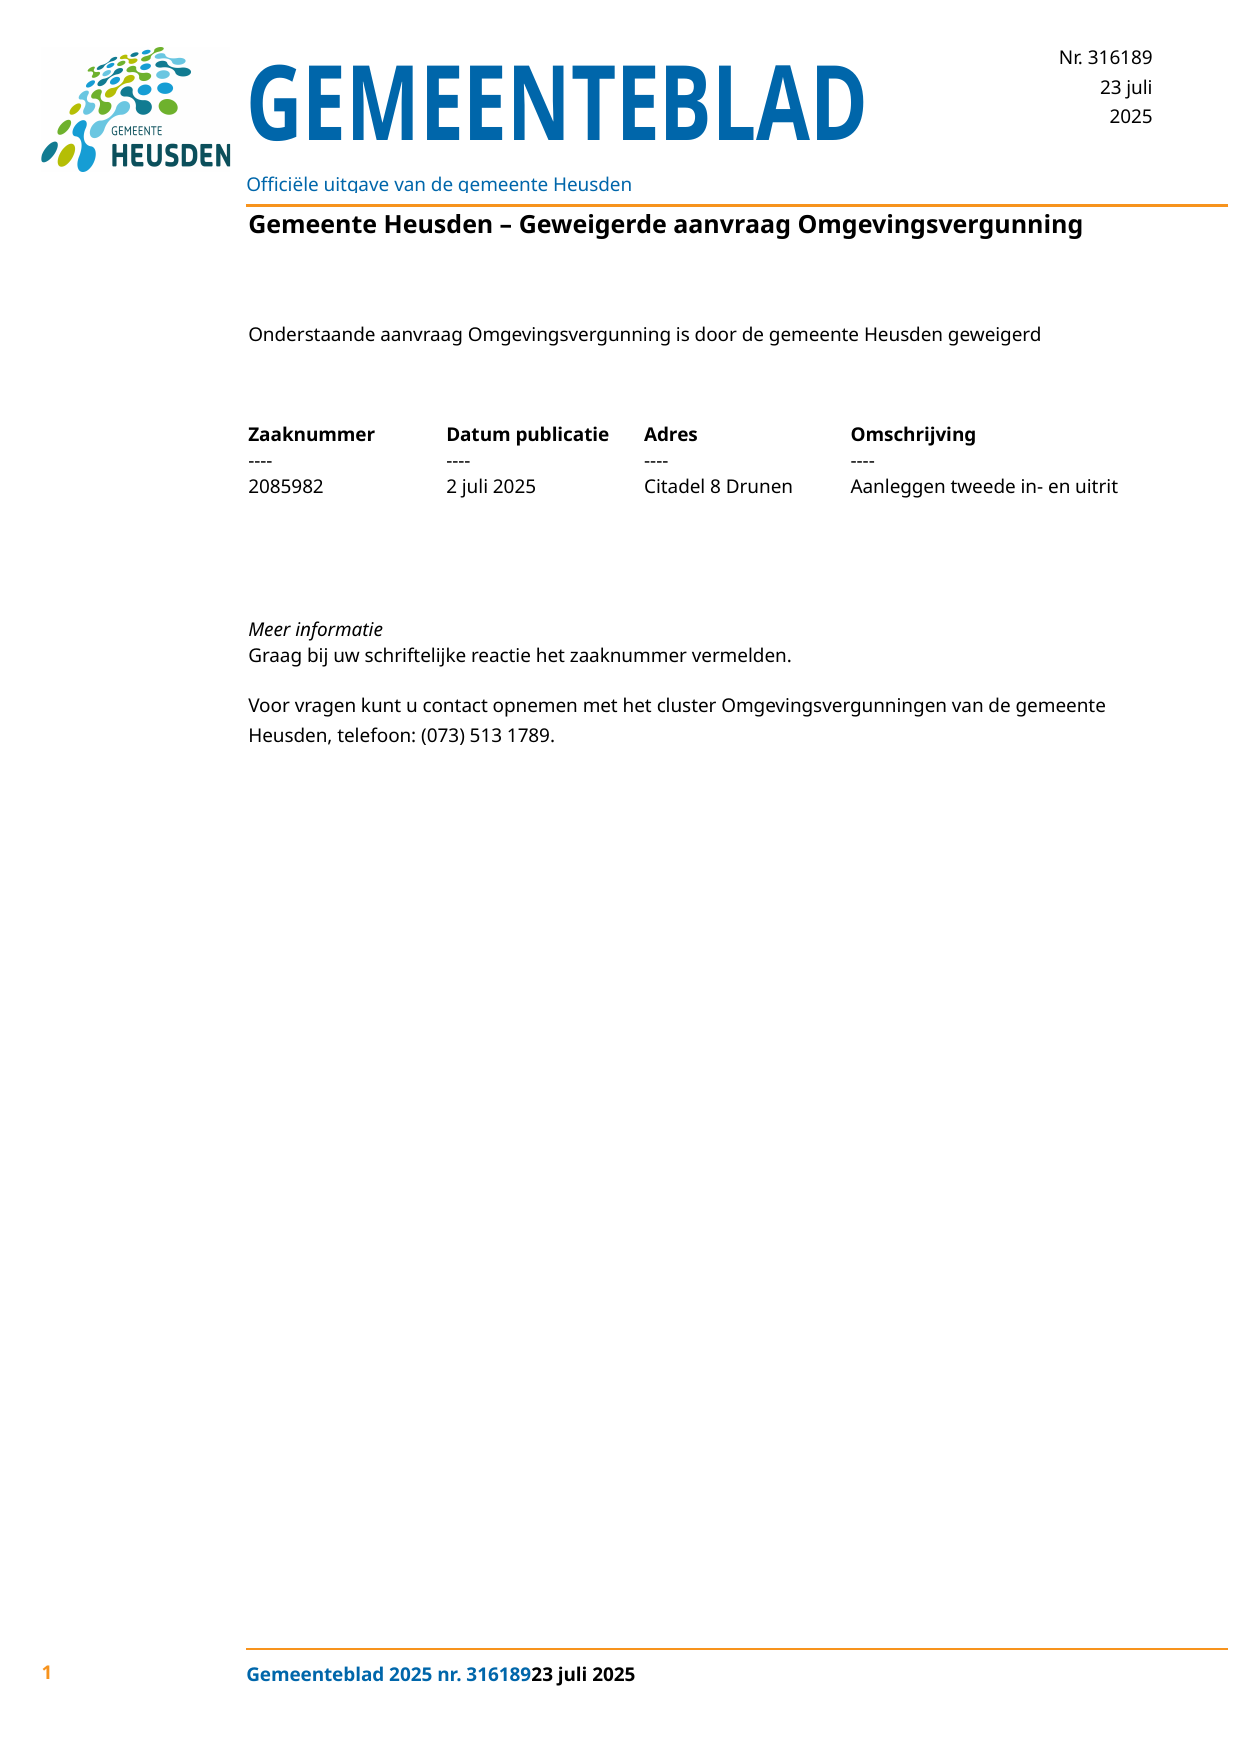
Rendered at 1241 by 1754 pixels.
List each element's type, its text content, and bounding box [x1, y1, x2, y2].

table_cell ---- [446, 448, 644, 473]
table_cell 2 juli 2025 [446, 473, 644, 499]
picture [41, 47, 231, 172]
table_cell Aanleggen tweede in- en uitrit [850, 473, 1152, 499]
text Gemeente Heusden – Geweigerde aanvraag Omgevingsvergunning [248, 207, 1152, 241]
table_header Adres [644, 422, 850, 447]
table_cell 2085982 [248, 473, 446, 499]
table_cell ---- [644, 448, 850, 473]
table_cell Citadel 8 Drunen [644, 473, 850, 499]
table_cell ---- [248, 448, 446, 473]
table_cell ---- [850, 448, 1152, 473]
table_header Omschrijving [850, 422, 1152, 447]
table_header Zaaknummer [248, 422, 446, 447]
text Onderstaande aanvraag Omgevingsvergunning is door de gemeente Heusden geweigerd [248, 321, 1152, 346]
text Graag bij uw schriftelijke reactie het zaaknummer vermelden. [248, 642, 1152, 668]
table_header Datum publicatie [446, 422, 644, 447]
text Meer informatie [248, 616, 1152, 642]
text Voor vragen kunt u contact opnemen met het cluster Omgevingsvergunningen van de gemeente Heusden, telefoon: (073) 513 1789. [248, 693, 1152, 748]
